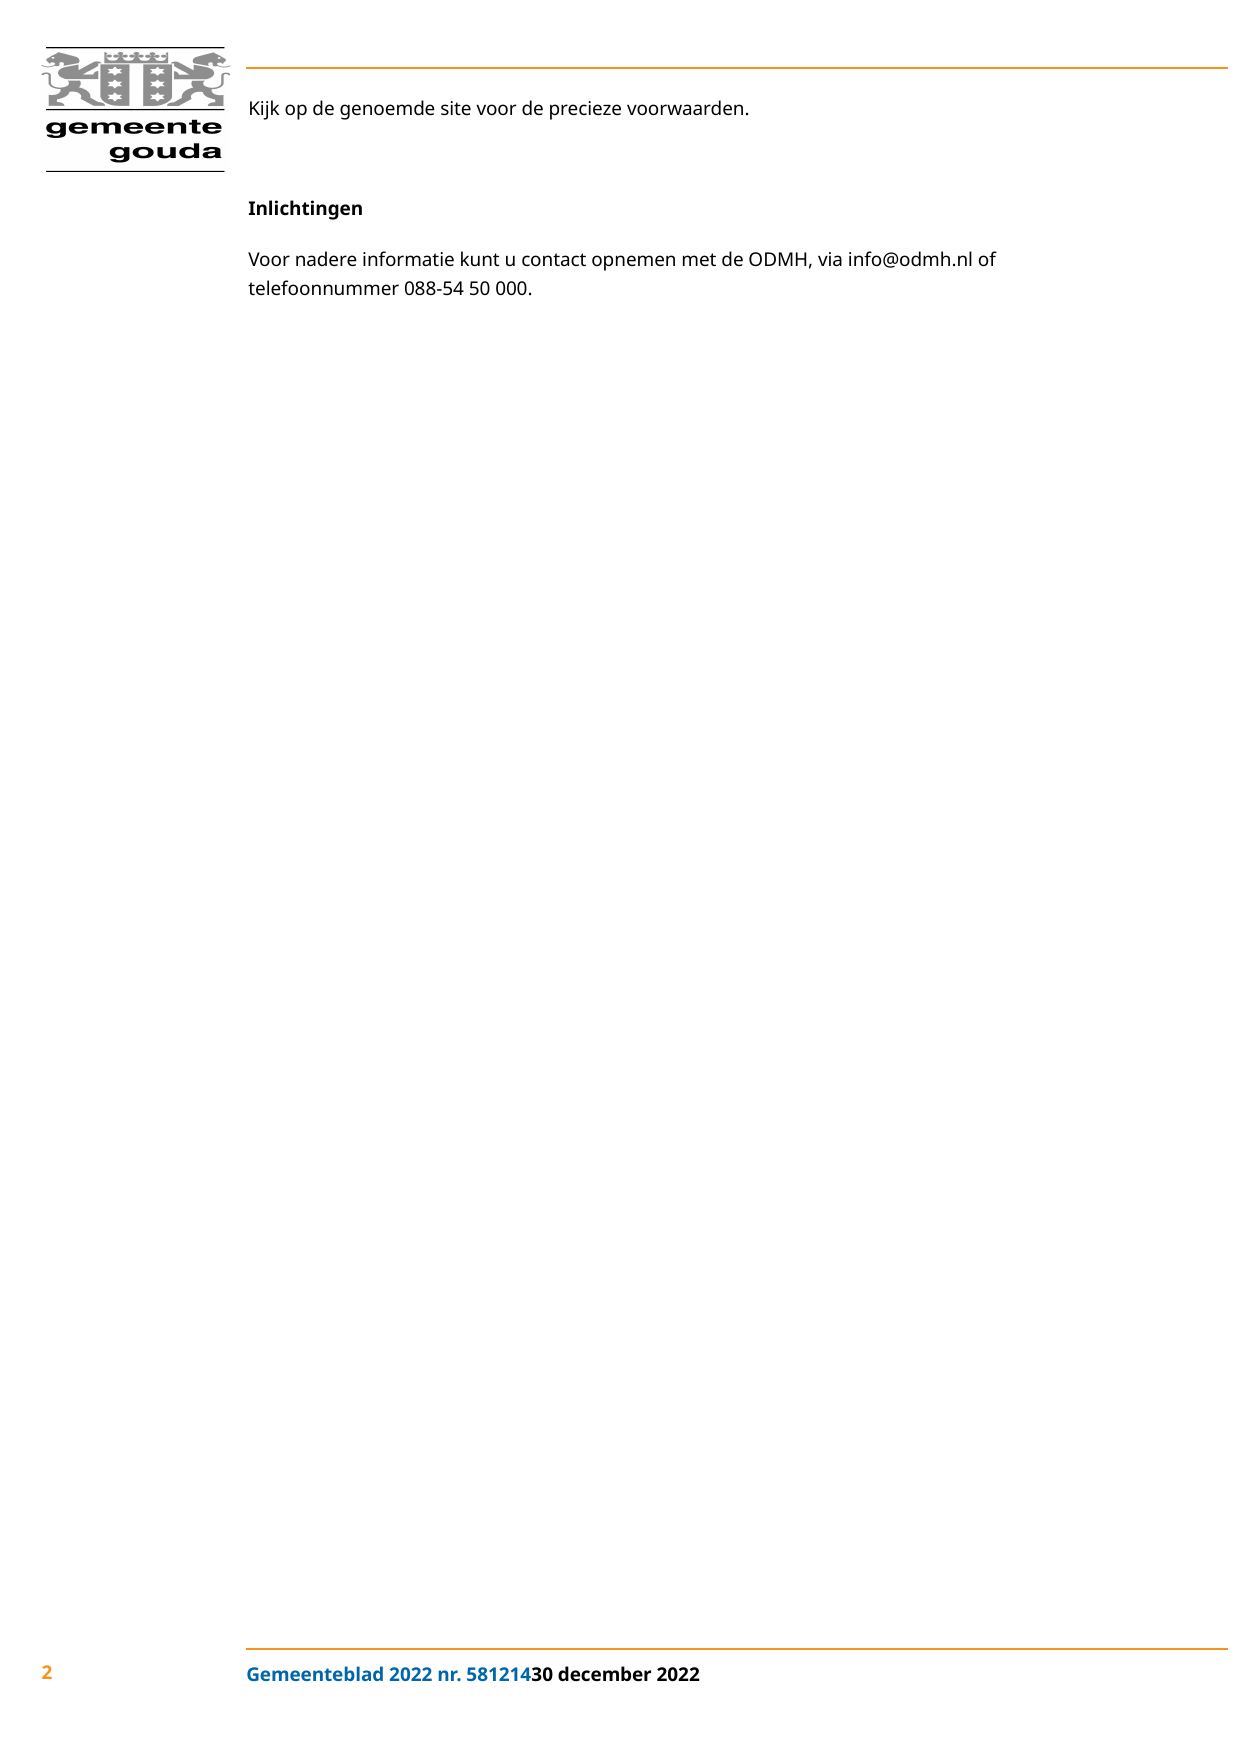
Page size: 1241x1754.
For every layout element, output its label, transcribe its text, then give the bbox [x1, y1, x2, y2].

text Voor nadere informatie kunt u contact opnemen met de ODMH, via info@odmh.nl of telefoonnummer 088-54 50 000. [248, 246, 1152, 301]
text Kijk op de genoemde site voor de precieze voorwaarden. [248, 95, 1152, 121]
picture [41, 47, 231, 172]
text Inlichtingen [248, 196, 1152, 221]
